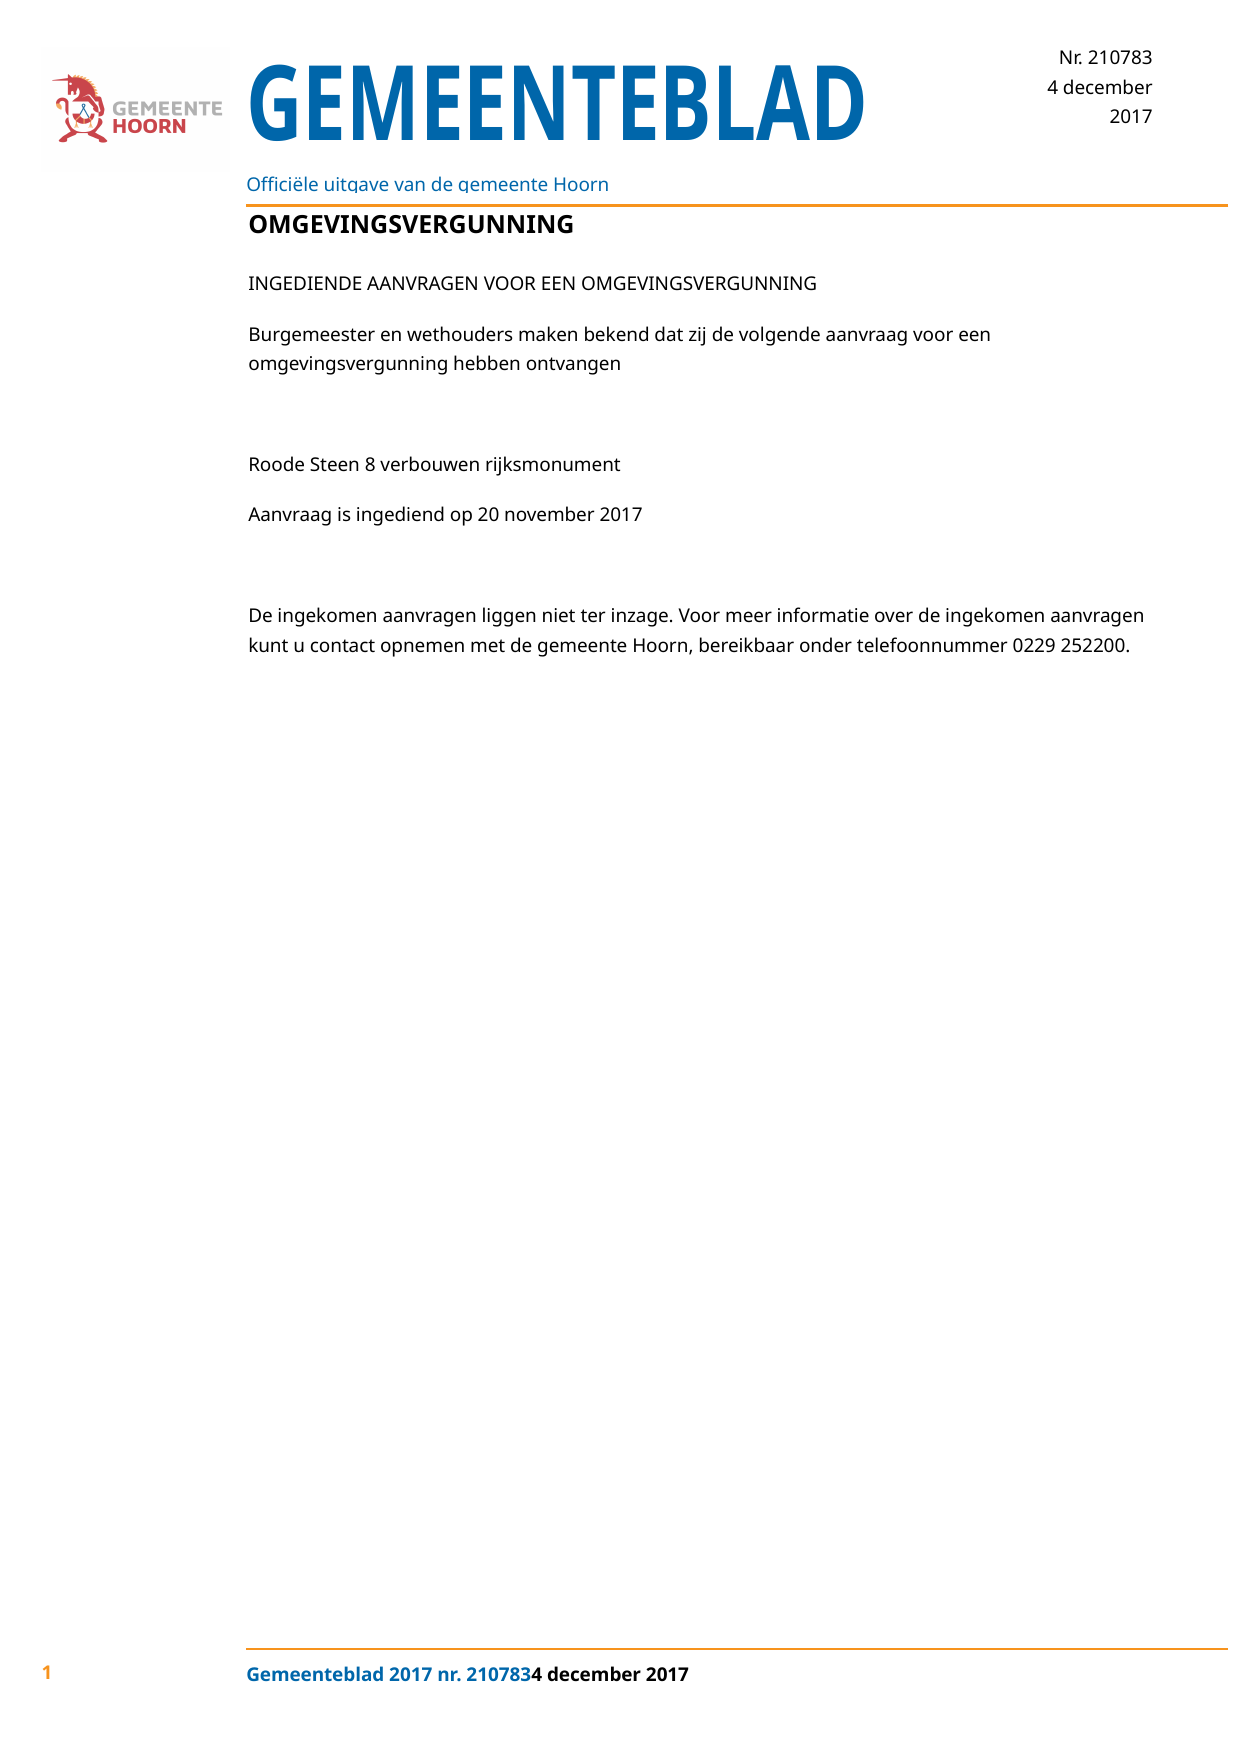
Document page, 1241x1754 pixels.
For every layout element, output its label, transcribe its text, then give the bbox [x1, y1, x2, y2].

picture [41, 47, 231, 172]
text INGEDIENDE AANVRAGEN VOOR EEN OMGEVINGSVERGUNNING [248, 270, 1152, 296]
text Aanvraag is ingediend op 20 november 2017 [248, 502, 1152, 527]
text OMGEVINGSVERGUNNING [248, 207, 1152, 241]
text Burgemeester en wethouders maken bekend dat zij de volgende aanvraag voor een omgevingsvergunning hebben ontvangen [248, 321, 1152, 376]
text De ingekomen aanvragen liggen niet ter inzage. Voor meer informatie over de ingekomen aanvragen kunt u contact opnemen met de gemeente Hoorn, bereikbaar onder telefoonnummer 0229 252200. [248, 602, 1152, 658]
text Roode Steen 8 verbouwen rijksmonument [248, 451, 1152, 477]
